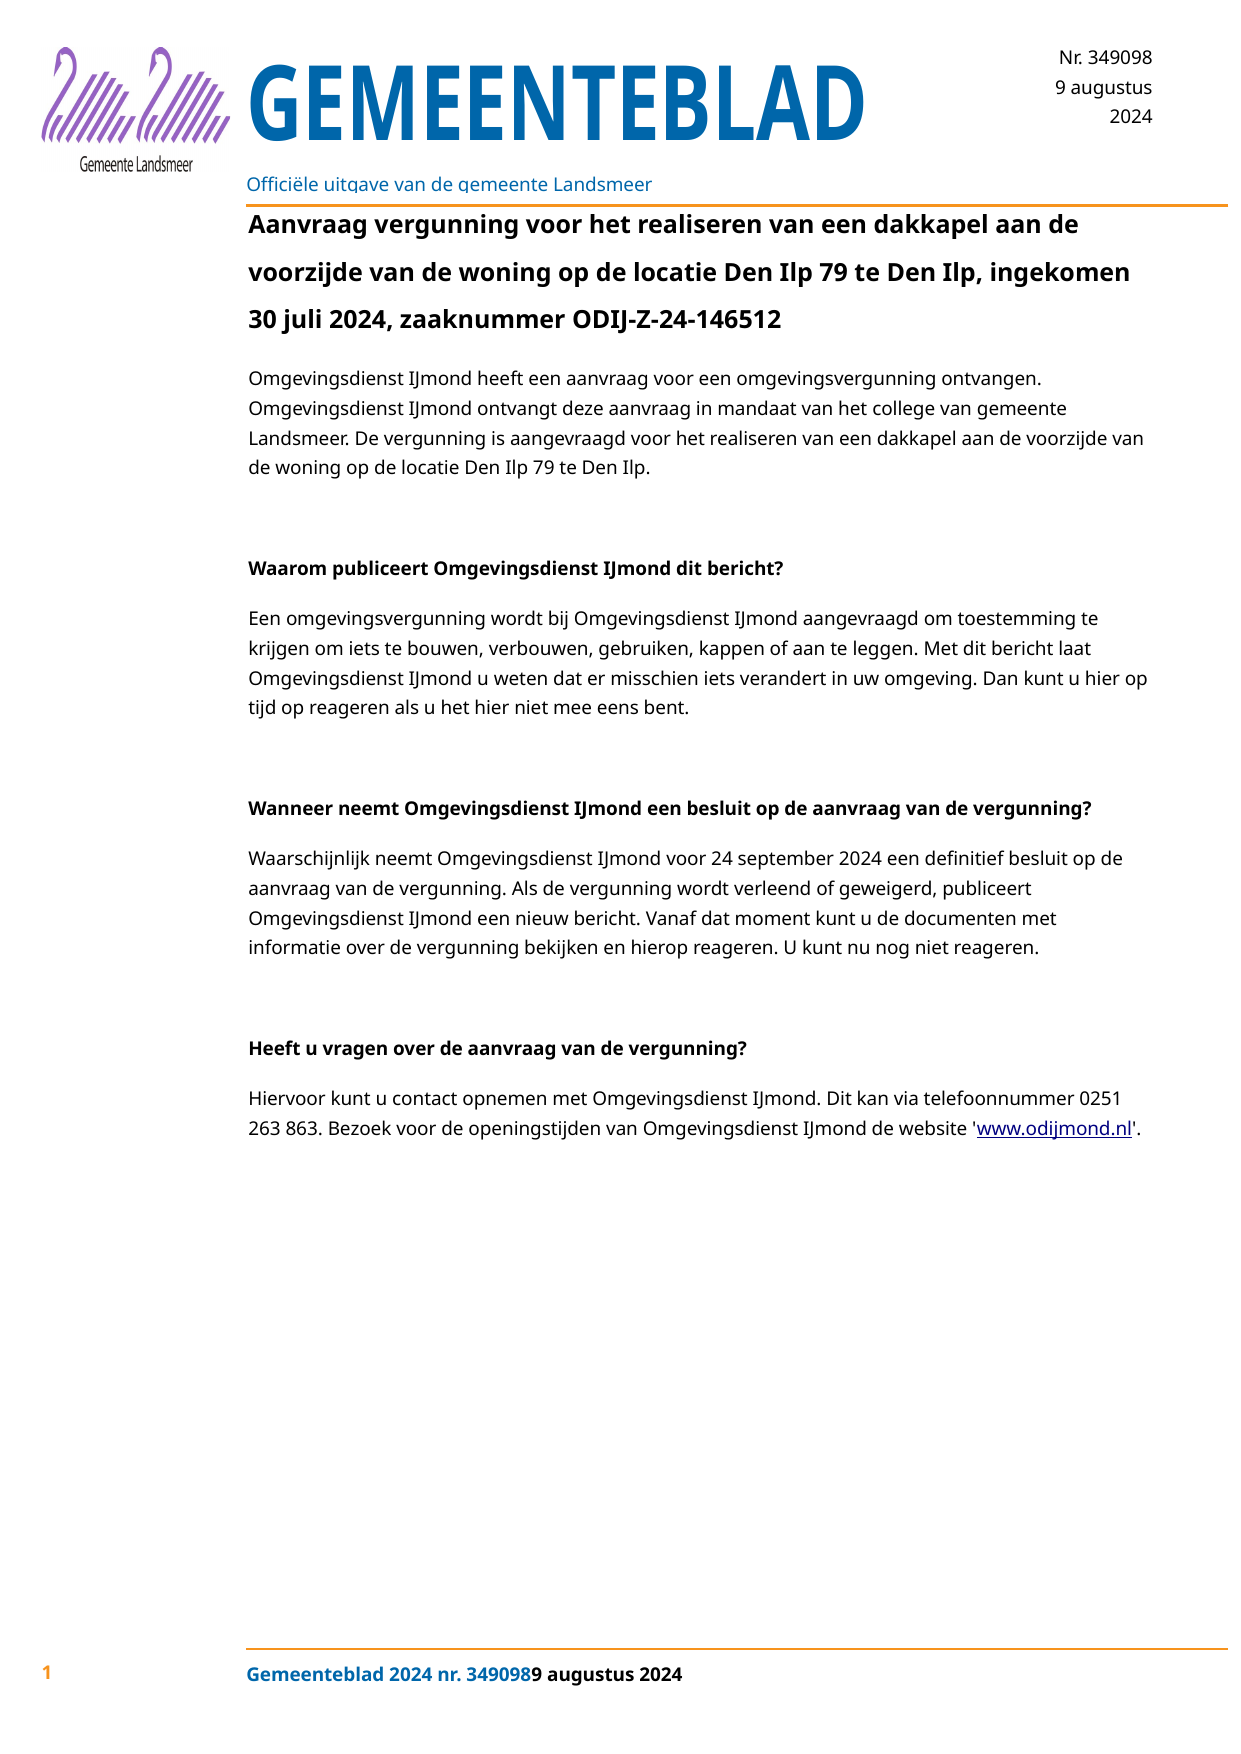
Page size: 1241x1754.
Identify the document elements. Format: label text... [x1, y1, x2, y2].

text Hiervoor kunt u contact opnemen met Omgevingsdienst IJmond. Dit kan via telefoonnummer 0251 263 863. Bezoek voor de openingstijden van Omgevingsdienst IJmond de website 'www.odijmond.nl'. [248, 1086, 1152, 1141]
text Aanvraag vergunning voor het realiseren van een dakkapel aan de voorzijde van de woning op de locatie Den Ilp 79 te Den Ilp, ingekomen 30 juli 2024, zaaknummer ODIJ-Z-24-146512 [248, 207, 1152, 336]
text Een omgevingsvergunning wordt bij Omgevingsdienst IJmond aangevraagd om toestemming te krijgen om iets te bouwen, verbouwen, gebruiken, kappen of aan te leggen. Met dit bericht laat Omgevingsdienst IJmond u weten dat er misschien iets verandert in uw omgeving. Dan kunt u hier op tijd op reageren als u het hier niet mee eens bent. [248, 606, 1152, 720]
picture [41, 47, 231, 172]
text Waarom publiceert Omgevingsdienst IJmond dit bericht? [248, 555, 1152, 581]
text Heeft u vragen over de aanvraag van de vergunning? [248, 1035, 1152, 1061]
text Wanneer neemt Omgevingsdienst IJmond een besluit op de aanvraag van de vergunning? [248, 795, 1152, 821]
text Omgevingsdienst IJmond heeft een aanvraag voor een omgevingsvergunning ontvangen. Omgevingsdienst IJmond ontvangt deze aanvraag in mandaat van het college van gemeente Landsmeer. De vergunning is aangevraagd voor het realiseren van een dakkapel aan de voorzijde van de woning op de locatie Den Ilp 79 te Den Ilp. [248, 366, 1152, 480]
text Waarschijnlijk neemt Omgevingsdienst IJmond voor 24 september 2024 een definitief besluit op de aanvraag van de vergunning. Als de vergunning wordt verleend of geweigerd, publiceert Omgevingsdienst IJmond een nieuw bericht. Vanaf dat moment kunt u de documenten met informatie over de vergunning bekijken en hierop reageren. U kunt nu nog niet reageren. [248, 846, 1152, 960]
